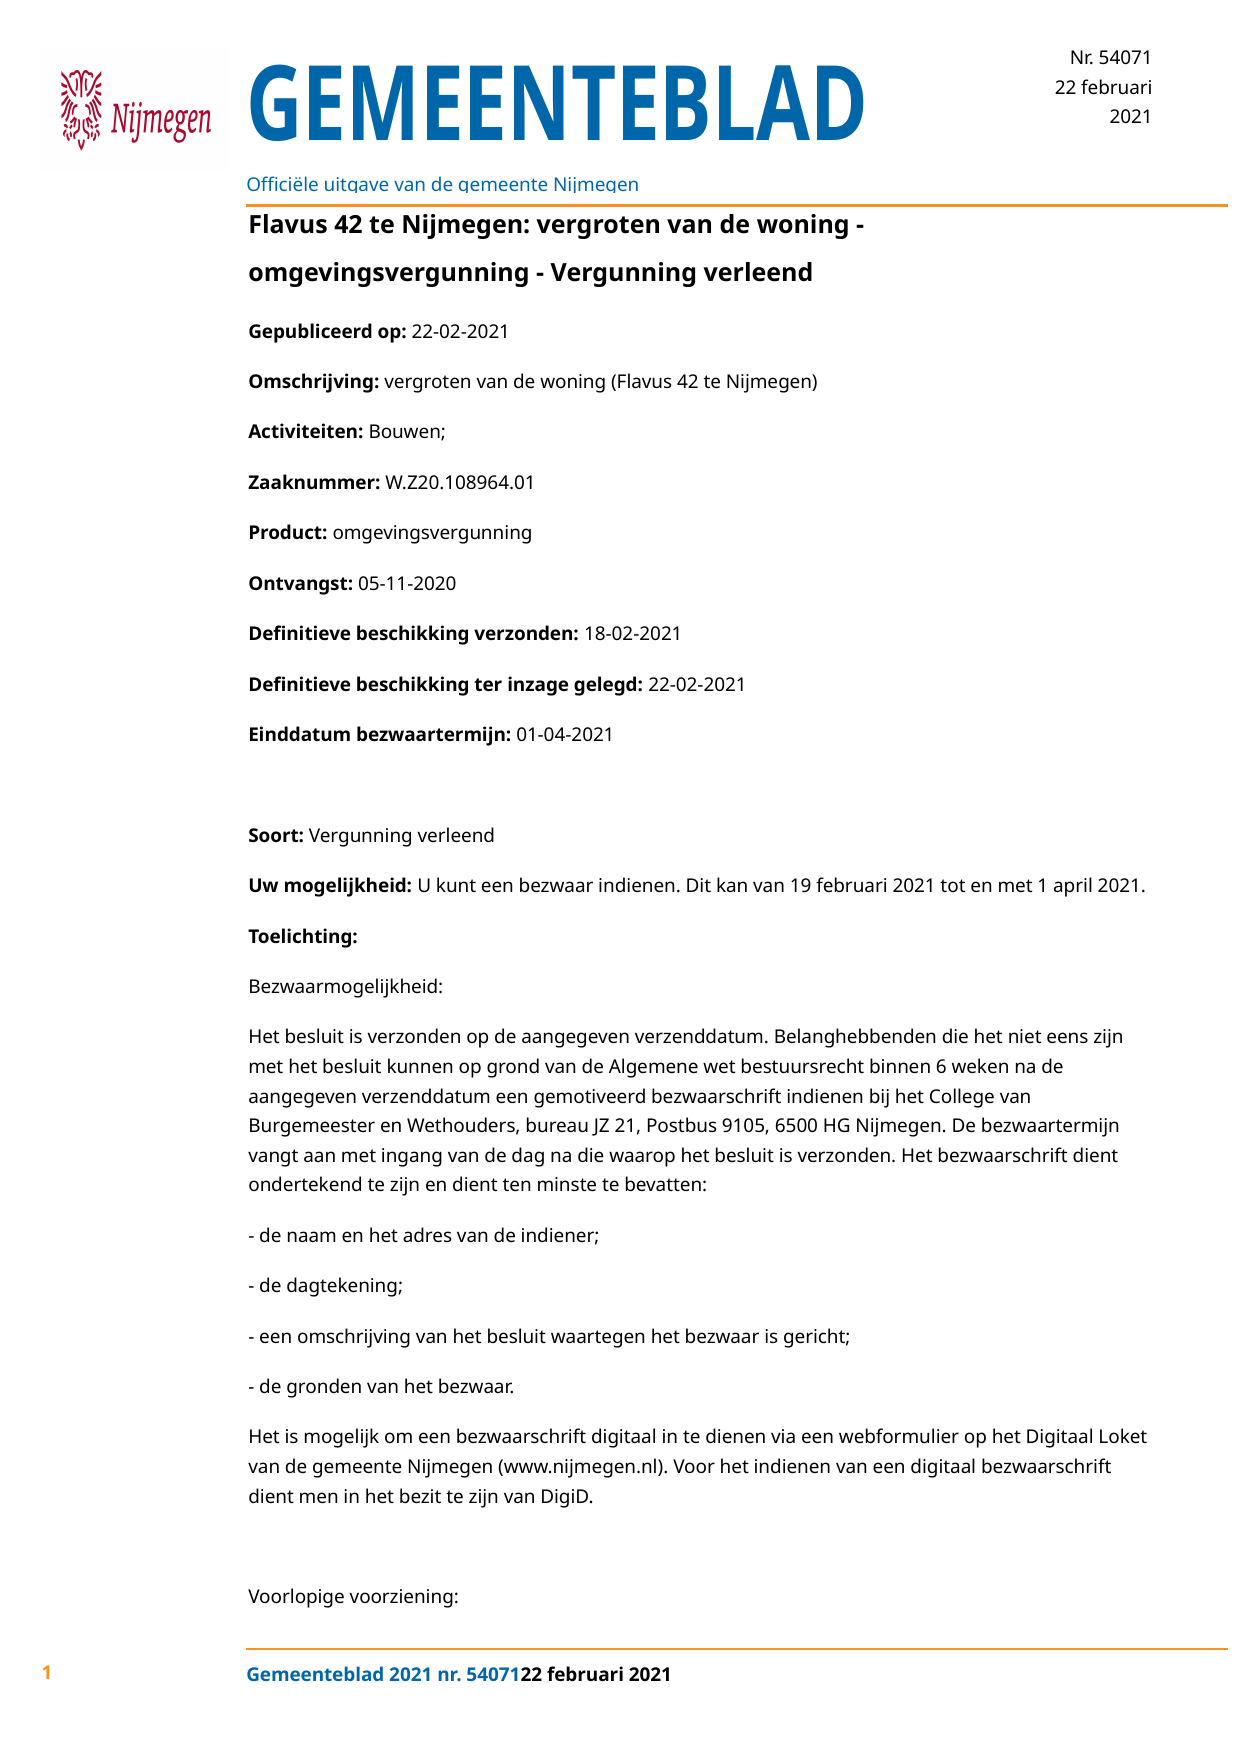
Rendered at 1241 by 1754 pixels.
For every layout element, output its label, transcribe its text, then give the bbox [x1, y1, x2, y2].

text - de naam en het adres van de indiener; [248, 1222, 1152, 1248]
text Ontvangst: 05-11-2020 [248, 570, 1152, 596]
text Het besluit is verzonden op de aangegeven verzenddatum. Belanghebbenden die het niet eens zijn met het besluit kunnen op grond van de Algemene wet bestuursrecht binnen 6 weken na de aangegeven verzenddatum een gemotiveerd bezwaarschrift indienen bij het College van Burgemeester en Wethouders, bureau JZ 21, Postbus 9105, 6500 HG Nijmegen. De bezwaartermijn vangt aan met ingang van de dag na die waarop het besluit is verzonden. Het bezwaarschrift dient ondertekend te zijn en dient ten minste te bevatten: [248, 1024, 1152, 1197]
text Einddatum bezwaartermijn: 01-04-2021 [248, 721, 1152, 747]
text Het is mogelijk om een bezwaarschrift digitaal in te dienen via een webformulier op het Digitaal Loket van de gemeente Nijmegen (www.nijmegen.nl). Voor het indienen van een digitaal bezwaarschrift dient men in het bezit te zijn van DigiD. [248, 1424, 1152, 1509]
text Zaaknummer: W.Z20.108964.01 [248, 469, 1152, 495]
text Omschrijving: vergroten van de woning (Flavus 42 te Nijmegen) [248, 368, 1152, 394]
text Definitieve beschikking verzonden: 18-02-2021 [248, 620, 1152, 646]
text - de dagtekening; [248, 1272, 1152, 1298]
text Soort: Vergunning verleend [248, 822, 1152, 848]
text Voorlopige voorziening: [248, 1584, 1152, 1609]
text Gepubliceerd op: 22-02-2021 [248, 318, 1152, 344]
text Toelichting: [248, 923, 1152, 949]
text Flavus 42 te Nijmegen: vergroten van de woning - omgevingsvergunning - Vergunning verleend [248, 207, 1152, 288]
picture [41, 47, 231, 172]
text Activiteiten: Bouwen; [248, 419, 1152, 444]
text Bezwaarmogelijkheid: [248, 973, 1152, 999]
text Definitieve beschikking ter inzage gelegd: 22-02-2021 [248, 671, 1152, 697]
text Product: omgevingsvergunning [248, 519, 1152, 545]
text - de gronden van het bezwaar. [248, 1373, 1152, 1399]
text - een omschrijving van het besluit waartegen het bezwaar is gericht; [248, 1323, 1152, 1349]
text Uw mogelijkheid: U kunt een bezwaar indienen. Dit kan van 19 februari 2021 tot en met 1 april 2021. [248, 872, 1152, 898]
